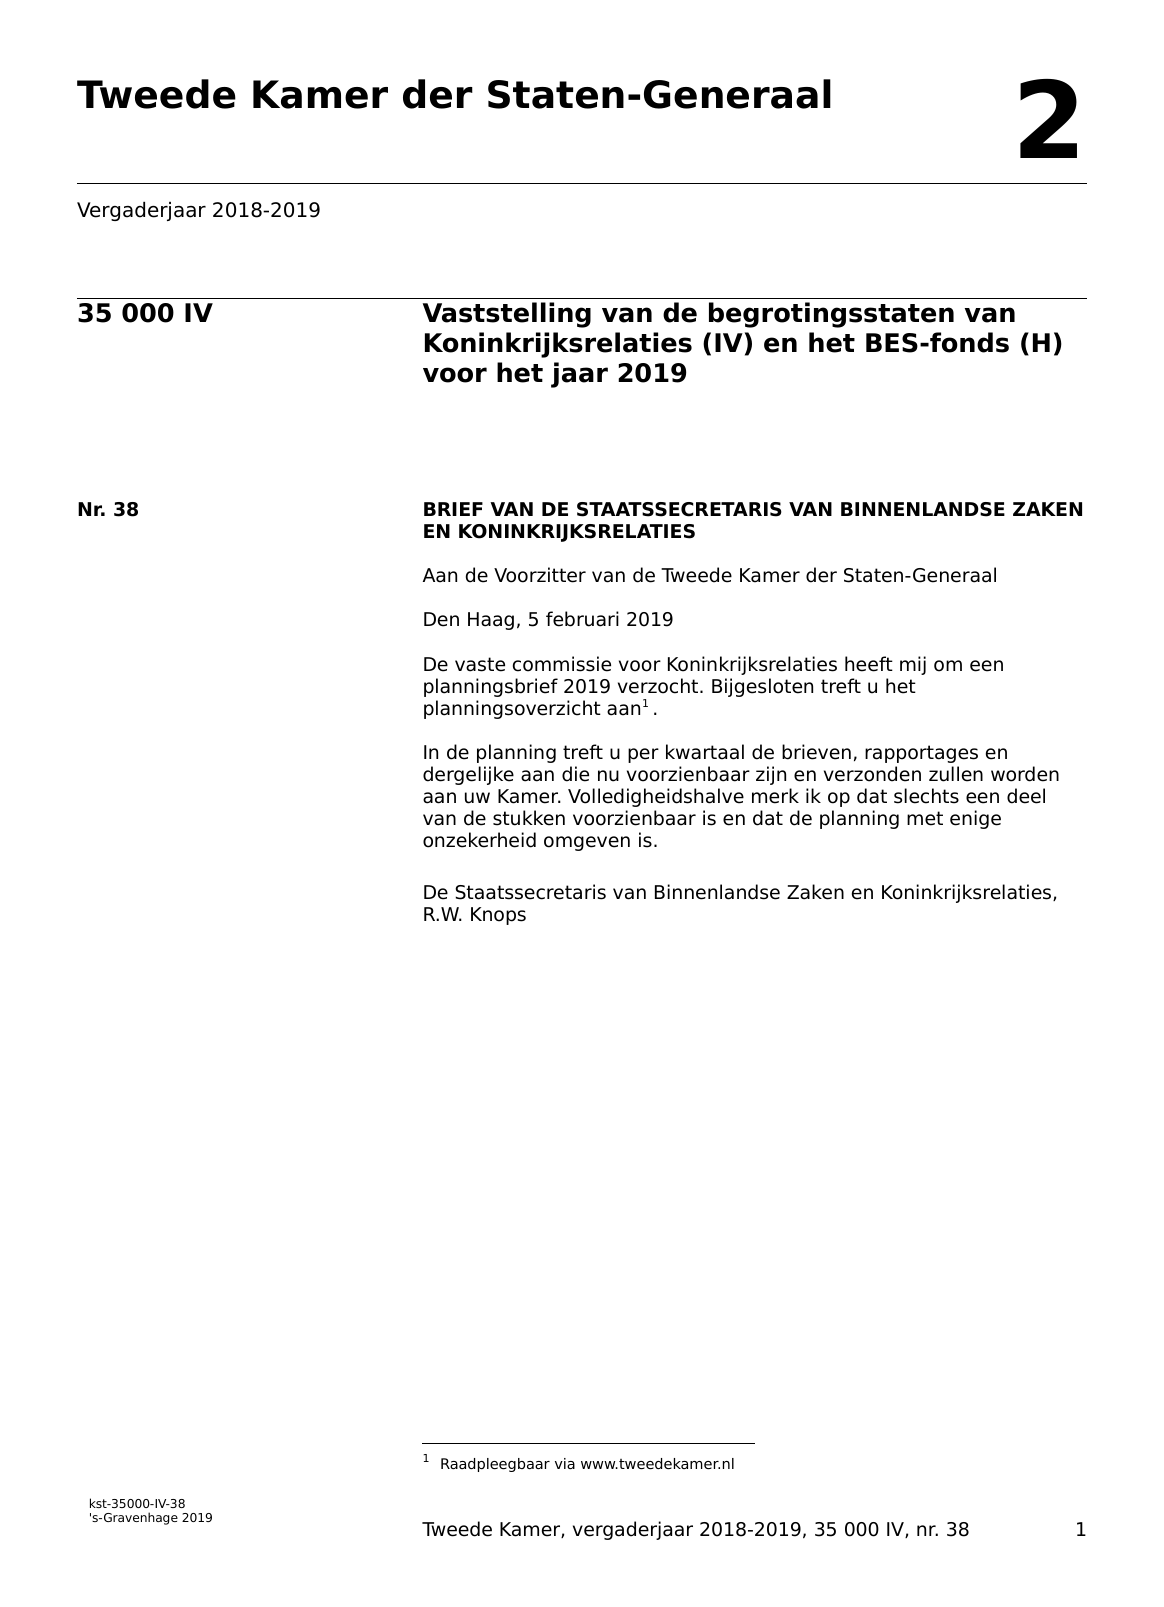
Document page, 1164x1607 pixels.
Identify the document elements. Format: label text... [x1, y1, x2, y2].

subtitle 35 000 IV Vaststelling van de begrotingsstaten van Koninkrijksrelaties (IV) en het BES-fonds (H) voor het jaar 2019 [77, 299, 1087, 388]
text Den Haag, 5 februari 2019 [422, 609, 1087, 631]
text De vaste commissie voor Koninkrijksrelaties heeft mij om een planningsbrief 2019 verzocht. Bijgesloten treft u het planningsoverzicht aan. [422, 653, 1087, 719]
text De Staatssecretaris van Binnenlandse Zaken en Koninkrijksrelaties, R.W. Knops [422, 882, 1087, 926]
table_cell Vergaderjaar 2018-2019 [77, 184, 1087, 298]
table_header Tweede Kamer der Staten-Generaal [77, 59, 886, 183]
subtitle Nr. 38 BRIEF VAN DE STAATSSECRETARIS VAN BINNENLANDSE ZAKEN EN KONINKRIJKSRELATIES [77, 499, 1087, 543]
text Aan de Voorzitter van de Tweede Kamer der Staten-Generaal [422, 565, 1087, 587]
text In de planning treft u per kwartaal de brieven, rapportages en dergelijke aan die nu voorzienbaar zijn en verzonden zullen worden aan uw Kamer. Volledigheidshalve merk ik op dat slechts een deel van de stukken voorzienbaar is en dat de planning met enige onzekerheid omgeven is. [422, 742, 1087, 852]
table_header 2 [886, 59, 1087, 183]
text Raadpleegbaar via www.tweedekamer.nl [422, 1452, 1087, 1474]
text kst-35000-IV-38 [88, 1497, 323, 1511]
text 's-Gravenhage 2019 [88, 1511, 323, 1525]
